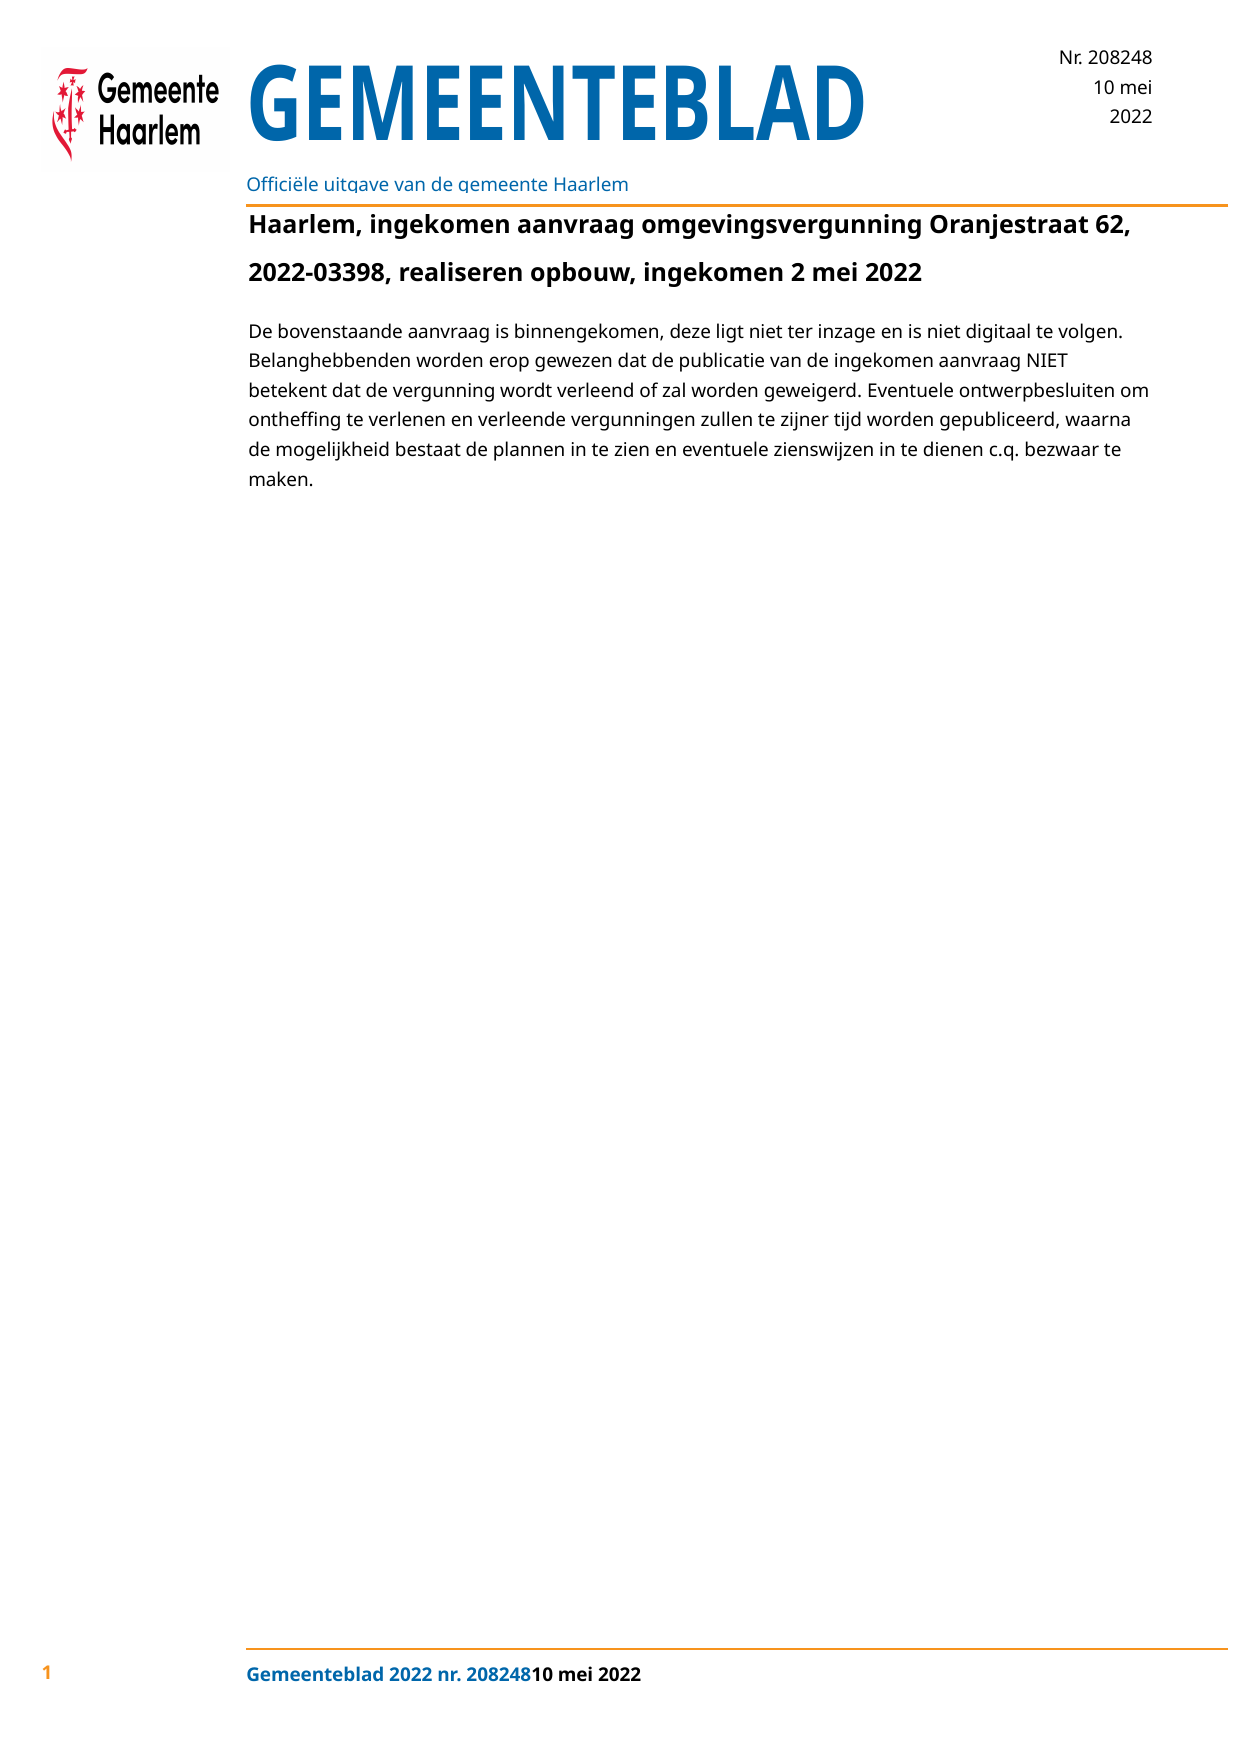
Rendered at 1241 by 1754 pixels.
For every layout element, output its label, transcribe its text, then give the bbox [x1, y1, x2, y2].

text Haarlem, ingekomen aanvraag omgevingsvergunning Oranjestraat 62, 2022-03398, realiseren opbouw, ingekomen 2 mei 2022 [248, 207, 1152, 288]
text De bovenstaande aanvraag is binnengekomen, deze ligt niet ter inzage en is niet digitaal te volgen. Belanghebbenden worden erop gewezen dat de publicatie van de ingekomen aanvraag NIET betekent dat de vergunning wordt verleend of zal worden geweigerd. Eventuele ontwerpbesluiten om ontheffing te verlenen en verleende vergunningen zullen te zijner tijd worden gepubliceerd, waarna de mogelijkheid bestaat de plannen in te zien en eventuele zienswijzen in te dienen c.q. bezwaar te maken. [248, 318, 1152, 492]
picture [41, 47, 231, 172]
